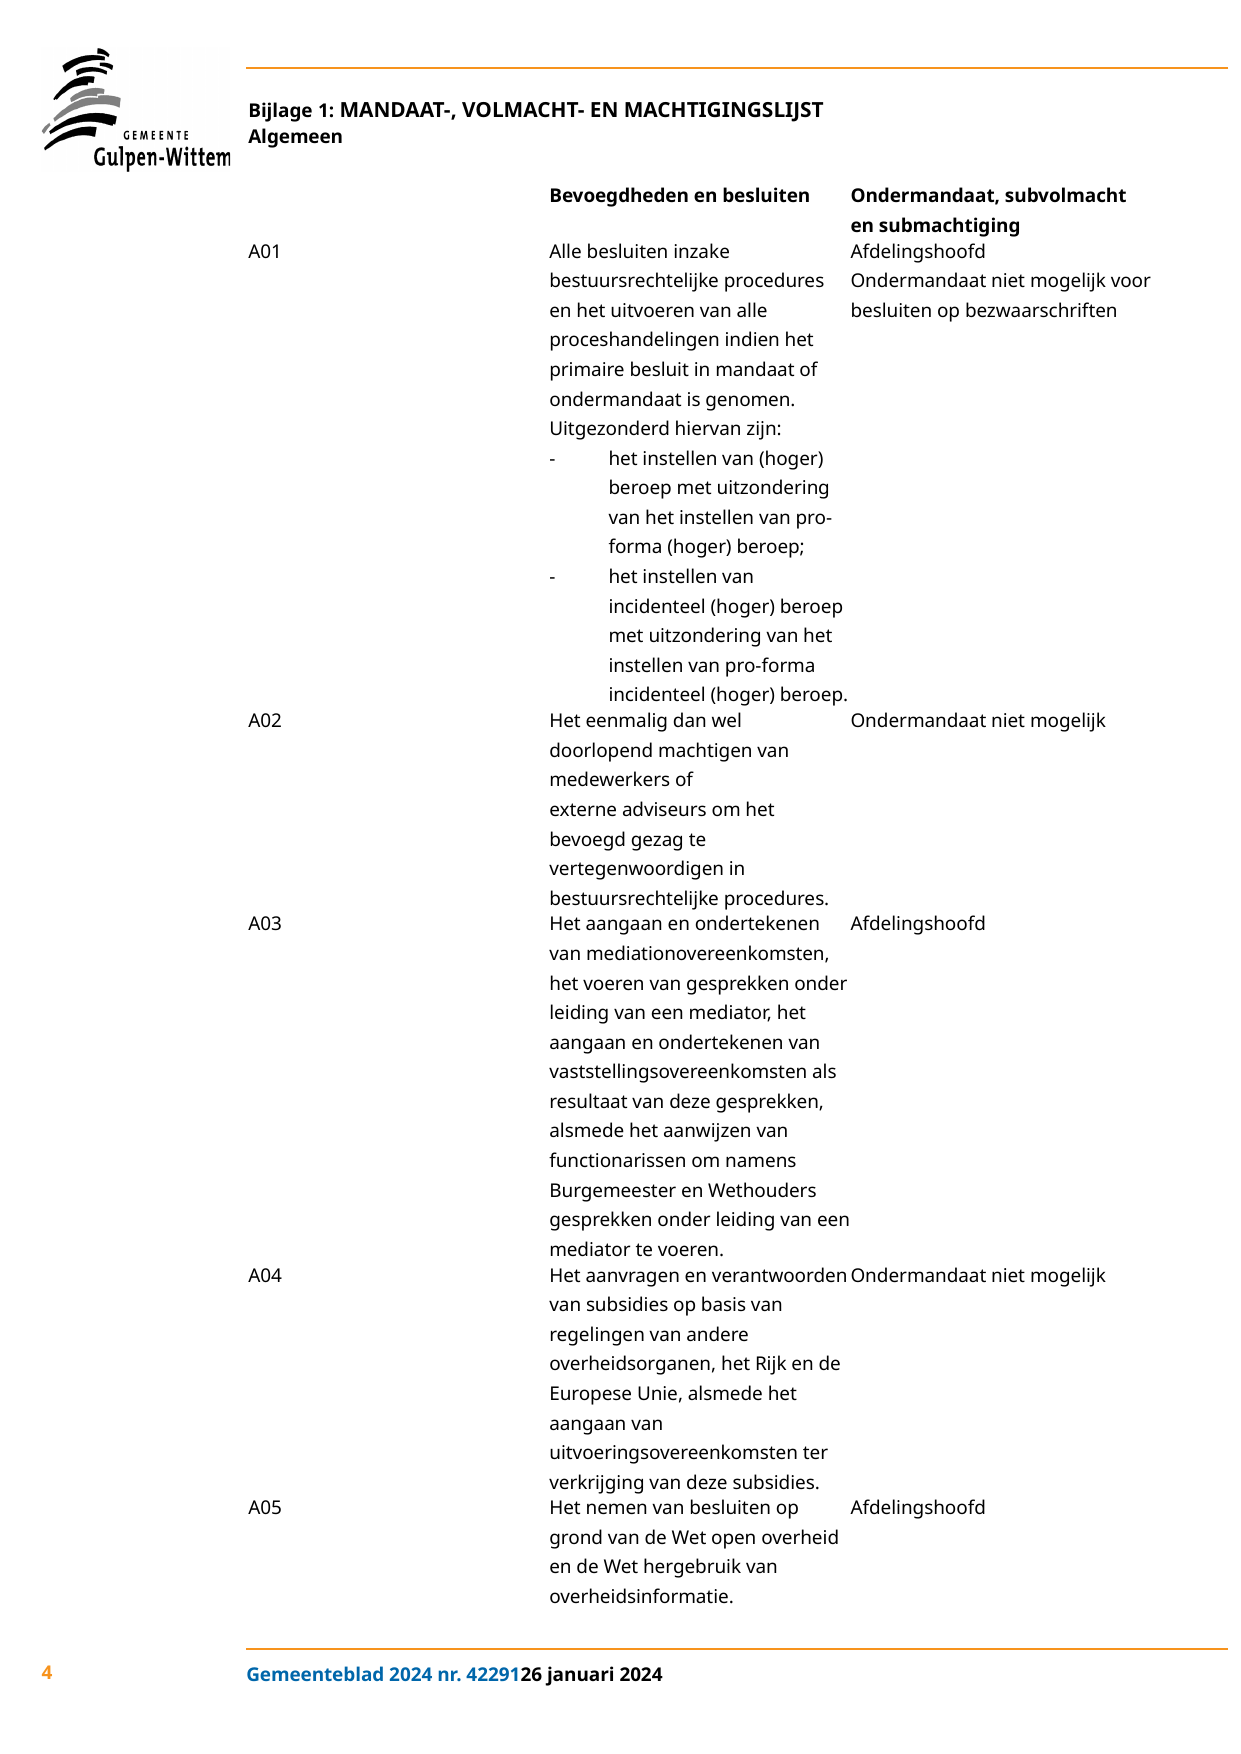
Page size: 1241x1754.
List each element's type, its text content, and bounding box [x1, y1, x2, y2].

table_cell Ondermandaat niet mogelijk [850, 1262, 1152, 1494]
table_cell Het aangaan en ondertekenen van mediationovereenkomsten, het voeren van gesprekken onder leiding van een mediator, het aangaan en ondertekenen van vaststellingsovereenkomsten als resultaat van deze gesprekken, alsmede het aanwijzen van functionarissen om namens Burgemeester en Wethouders gesprekken onder leiding van een mediator te voeren. [549, 911, 850, 1262]
table_header Bevoegdheden en besluiten [549, 183, 850, 238]
table_cell Afdelingshoofd Ondermandaat niet mogelijk voor besluiten op bezwaarschriften [850, 238, 1152, 707]
table_header [248, 183, 549, 238]
table_cell A01 [248, 238, 549, 707]
picture [41, 47, 231, 172]
text Bijlage 1: MANDAAT-, VOLMACHT- EN MACHTIGINGSLIJST [248, 95, 1152, 123]
text Algemeen [248, 123, 1152, 149]
table_cell A04 [248, 1262, 549, 1494]
table_cell A03 [248, 911, 549, 1262]
table_cell Afdelingshoofd [850, 1495, 1152, 1609]
table_cell A05 [248, 1495, 549, 1609]
table_cell Het aanvragen en verantwoorden van subsidies op basis van regelingen van andere overheidsorganen, het Rijk en de Europese Unie, alsmede het aangaan van uitvoeringsovereenkomsten ter verkrijging van deze subsidies. [549, 1262, 850, 1494]
table_cell Afdelingshoofd [850, 911, 1152, 1262]
table_cell Alle besluiten inzake bestuursrechtelijke procedures en het uitvoeren van alle proceshandelingen indien het primaire besluit in mandaat of ondermandaat is genomen. Uitgezonderd hiervan zijn: het instellen van (hoger) beroep met uitzondering van het instellen van pro-forma (hoger) beroep; het instellen van incidenteel (hoger) beroep met uitzondering van het instellen van pro-forma incidenteel (hoger) beroep. [549, 238, 850, 707]
table_cell Het eenmalig dan wel doorlopend machtigen van medewerkers of externe adviseurs om het bevoegd gezag te vertegenwoordigen in bestuursrechtelijke procedures. [549, 708, 850, 911]
table_cell Het nemen van besluiten op grond van de Wet open overheid en de Wet hergebruik van overheidsinformatie. [549, 1495, 850, 1609]
table_cell Ondermandaat niet mogelijk [850, 708, 1152, 911]
table_header Ondermandaat, subvolmacht en submachtiging [850, 183, 1152, 238]
table_cell A02 [248, 708, 549, 911]
